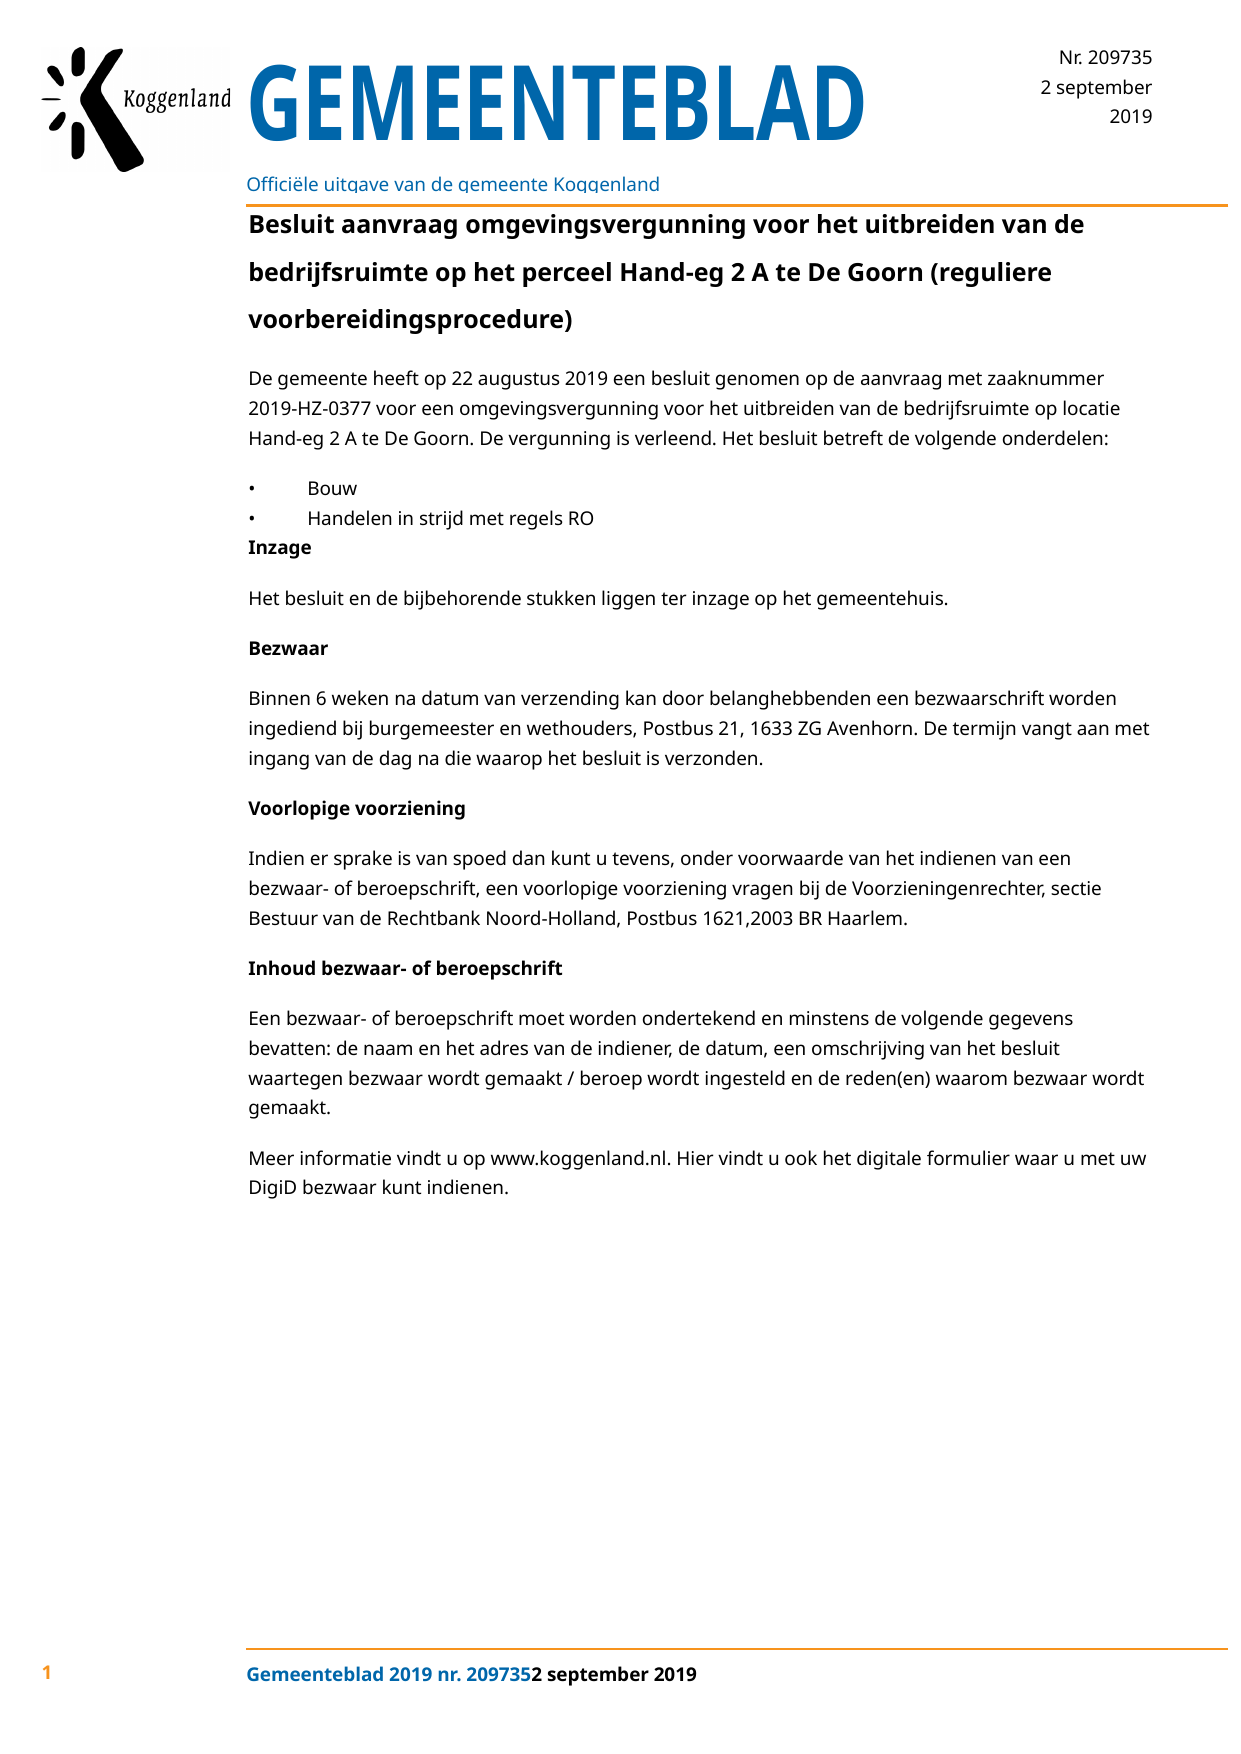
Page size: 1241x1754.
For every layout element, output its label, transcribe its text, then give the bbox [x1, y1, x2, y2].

text Indien er sprake is van spoed dan kunt u tevens, onder voorwaarde van het indienen van een bezwaar- of beroepschrift, een voorlopige voorziening vragen bij de Voorzieningenrechter, sectie Bestuur van de Rechtbank Noord-Holland, Postbus 1621,2003 BR Haarlem. [248, 846, 1152, 930]
text Binnen 6 weken na datum van verzending kan door belanghebbenden een bezwaarschrift worden ingediend bij burgemeester en wethouders, Postbus 21, 1633 ZG Avenhorn. De termijn vangt aan met ingang van de dag na die waarop het besluit is verzonden. [248, 686, 1152, 770]
text Inhoud bezwaar- of beroepschrift [248, 955, 1152, 981]
text Voorlopige voorziening [248, 795, 1152, 821]
list Bouw [248, 475, 1152, 501]
text Inzage [248, 534, 1152, 560]
text De gemeente heeft op 22 augustus 2019 een besluit genomen op de aanvraag met zaaknummer 2019-HZ-0377 voor een omgevingsvergunning voor het uitbreiden van de bedrijfsruimte op locatie Hand-eg 2 A te De Goorn. De vergunning is verleend. Het besluit betreft de volgende onderdelen: [248, 366, 1152, 450]
text Een bezwaar- of beroepschrift moet worden ondertekend en minstens de volgende gegevens bevatten: de naam en het adres van de indiener, de datum, een omschrijving van het besluit waartegen bezwaar wordt gemaakt / beroep wordt ingesteld en de reden(en) waarom bezwaar wordt gemaakt. [248, 1006, 1152, 1120]
list Handelen in strijd met regels RO [248, 505, 1152, 530]
text Besluit aanvraag omgevingsvergunning voor het uitbreiden van de bedrijfsruimte op het perceel Hand-eg 2 A te De Goorn (reguliere voorbereidingsprocedure) [248, 207, 1152, 336]
text Het besluit en de bijbehorende stukken liggen ter inzage op het gemeentehuis. [248, 585, 1152, 610]
picture [41, 47, 231, 172]
text Meer informatie vindt u op www.koggenland.nl. Hier vindt u ook het digitale formulier waar u met uw DigiD bezwaar kunt indienen. [248, 1145, 1152, 1200]
text Bezwaar [248, 635, 1152, 661]
